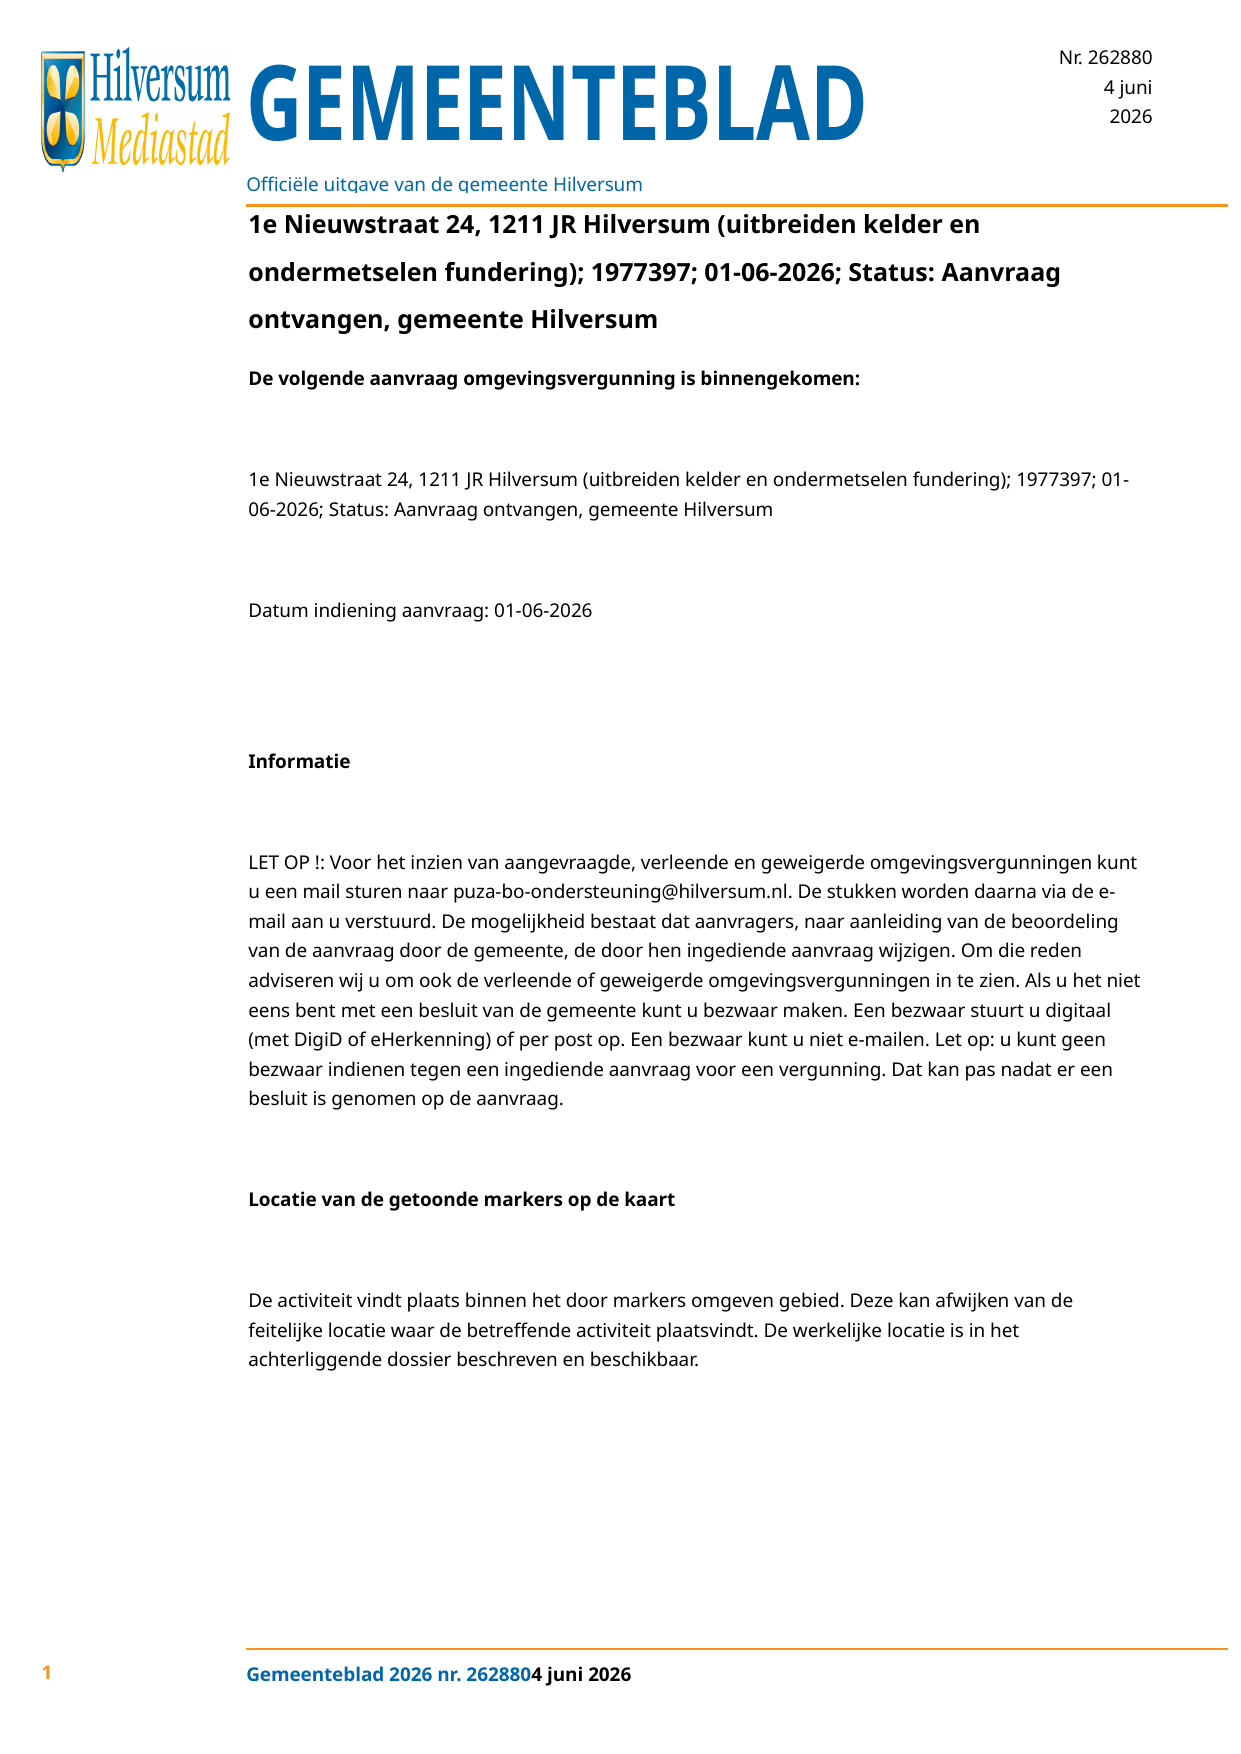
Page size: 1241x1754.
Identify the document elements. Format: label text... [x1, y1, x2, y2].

picture [41, 47, 231, 172]
text Informatie [248, 748, 1152, 774]
text 1e Nieuwstraat 24, 1211 JR Hilversum (uitbreiden kelder en ondermetselen fundering); 1977397; 01-06-2026; Status: Aanvraag ontvangen, gemeente Hilversum [248, 466, 1152, 522]
text De volgende aanvraag omgevingsvergunning is binnengekomen: [248, 366, 1152, 391]
text Locatie van de getoonde markers op de kaart [248, 1186, 1152, 1212]
text De activiteit vindt plaats binnen het door markers omgeven gebied. Deze kan afwijken van de feitelijke locatie waar de betreffende activiteit plaatsvindt. De werkelijke locatie is in het achterliggende dossier beschreven en beschikbaar. [248, 1287, 1152, 1372]
text LET OP !: Voor het inzien van aangevraagde, verleende en geweigerde omgevingsvergunningen kunt u een mail sturen naar puza-bo-ondersteuning@hilversum.nl. De stukken worden daarna via de e-mail aan u verstuurd. De mogelijkheid bestaat dat aanvragers, naar aanleiding van de beoordeling van de aanvraag door de gemeente, de door hen ingediende aanvraag wijzigen. Om die reden adviseren wij u om ook de verleende of geweigerde omgevingsvergunningen in te zien. Als u het niet eens bent met een besluit van de gemeente kunt u bezwaar maken. Een bezwaar stuurt u digitaal (met DigiD of eHerkenning) of per post op. Een bezwaar kunt u niet e-mailen. Let op: u kunt geen bezwaar indienen tegen een ingediende aanvraag voor een vergunning. Dat kan pas nadat er een besluit is genomen op de aanvraag. [248, 849, 1152, 1111]
text 1e Nieuwstraat 24, 1211 JR Hilversum (uitbreiden kelder en ondermetselen fundering); 1977397; 01-06-2026; Status: Aanvraag ontvangen, gemeente Hilversum [248, 207, 1152, 336]
text Datum indiening aanvraag: 01-06-2026 [248, 597, 1152, 622]
